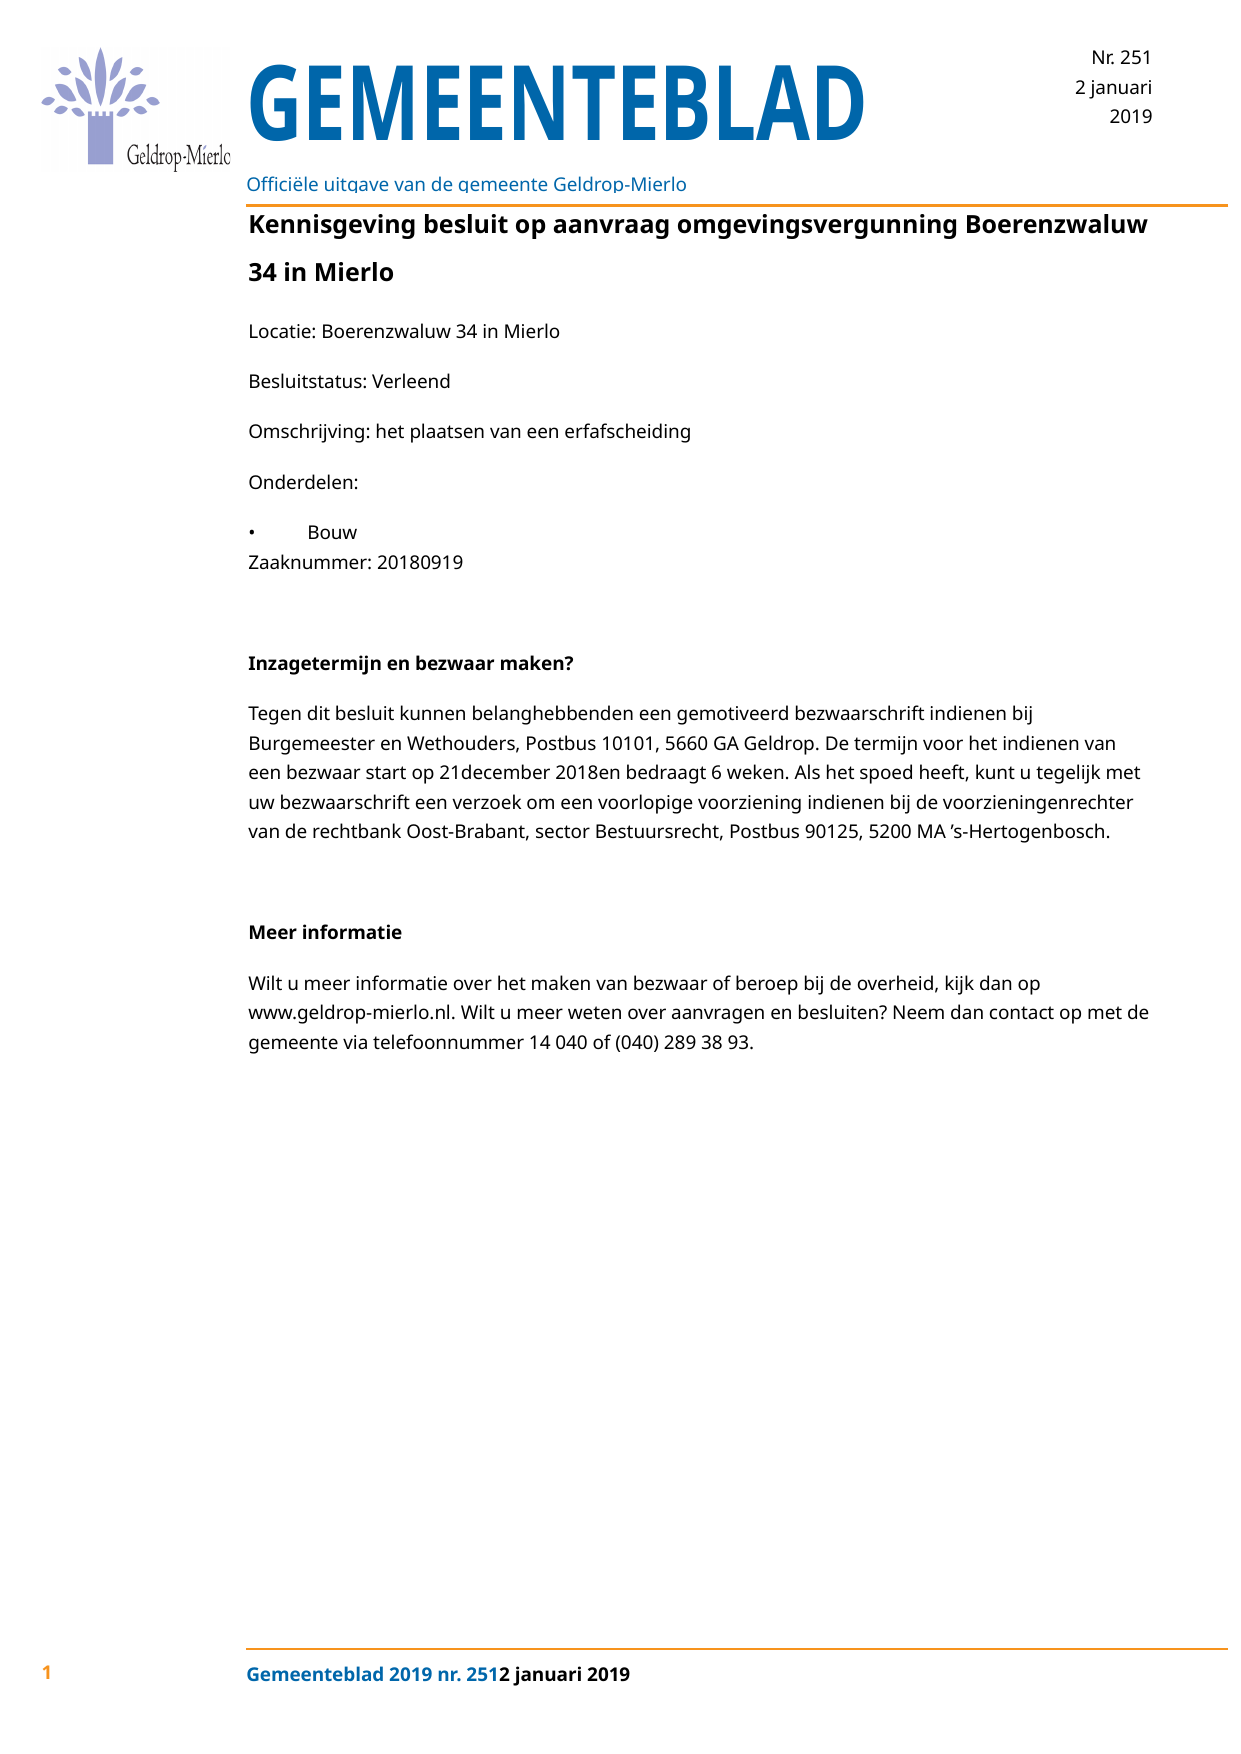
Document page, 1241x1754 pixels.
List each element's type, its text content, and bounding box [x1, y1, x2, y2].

text Kennisgeving besluit op aanvraag omgevingsvergunning Boerenzwaluw 34 in Mierlo [248, 207, 1152, 288]
text Besluitstatus: Verleend [248, 368, 1152, 394]
text Zaaknummer: 20180919 [248, 549, 1152, 575]
text Meer informatie [248, 919, 1152, 945]
text Tegen dit besluit kunnen belanghebbenden een gemotiveerd bezwaarschrift indienen bij Burgemeester en Wethouders, Postbus 10101, 5660 GA Geldrop. De termijn voor het indienen van een bezwaar start op 21december 2018en bedraagt 6 weken. Als het spoed heeft, kunt u tegelijk met uw bezwaarschrift een verzoek om een voorlopige voorziening indienen bij de voorzieningenrechter van de rechtbank Oost-Brabant, sector Bestuursrecht, Postbus 90125, 5200 MA ’s-Hertogenbosch. [248, 700, 1152, 844]
text Onderdelen: [248, 469, 1152, 495]
text Locatie: Boerenzwaluw 34 in Mierlo [248, 318, 1152, 344]
text Inzagetermijn en bezwaar maken? [248, 650, 1152, 676]
picture [41, 47, 231, 172]
text Wilt u meer informatie over het maken van bezwaar of beroep bij de overheid, kijk dan op www.geldrop-mierlo.nl. Wilt u meer weten over aanvragen en besluiten? Neem dan contact op met de gemeente via telefoonnummer 14 040 of (040) 289 38 93. [248, 970, 1152, 1055]
text Omschrijving: het plaatsen van een erfafscheiding [248, 419, 1152, 444]
list Bouw [248, 519, 1152, 545]
